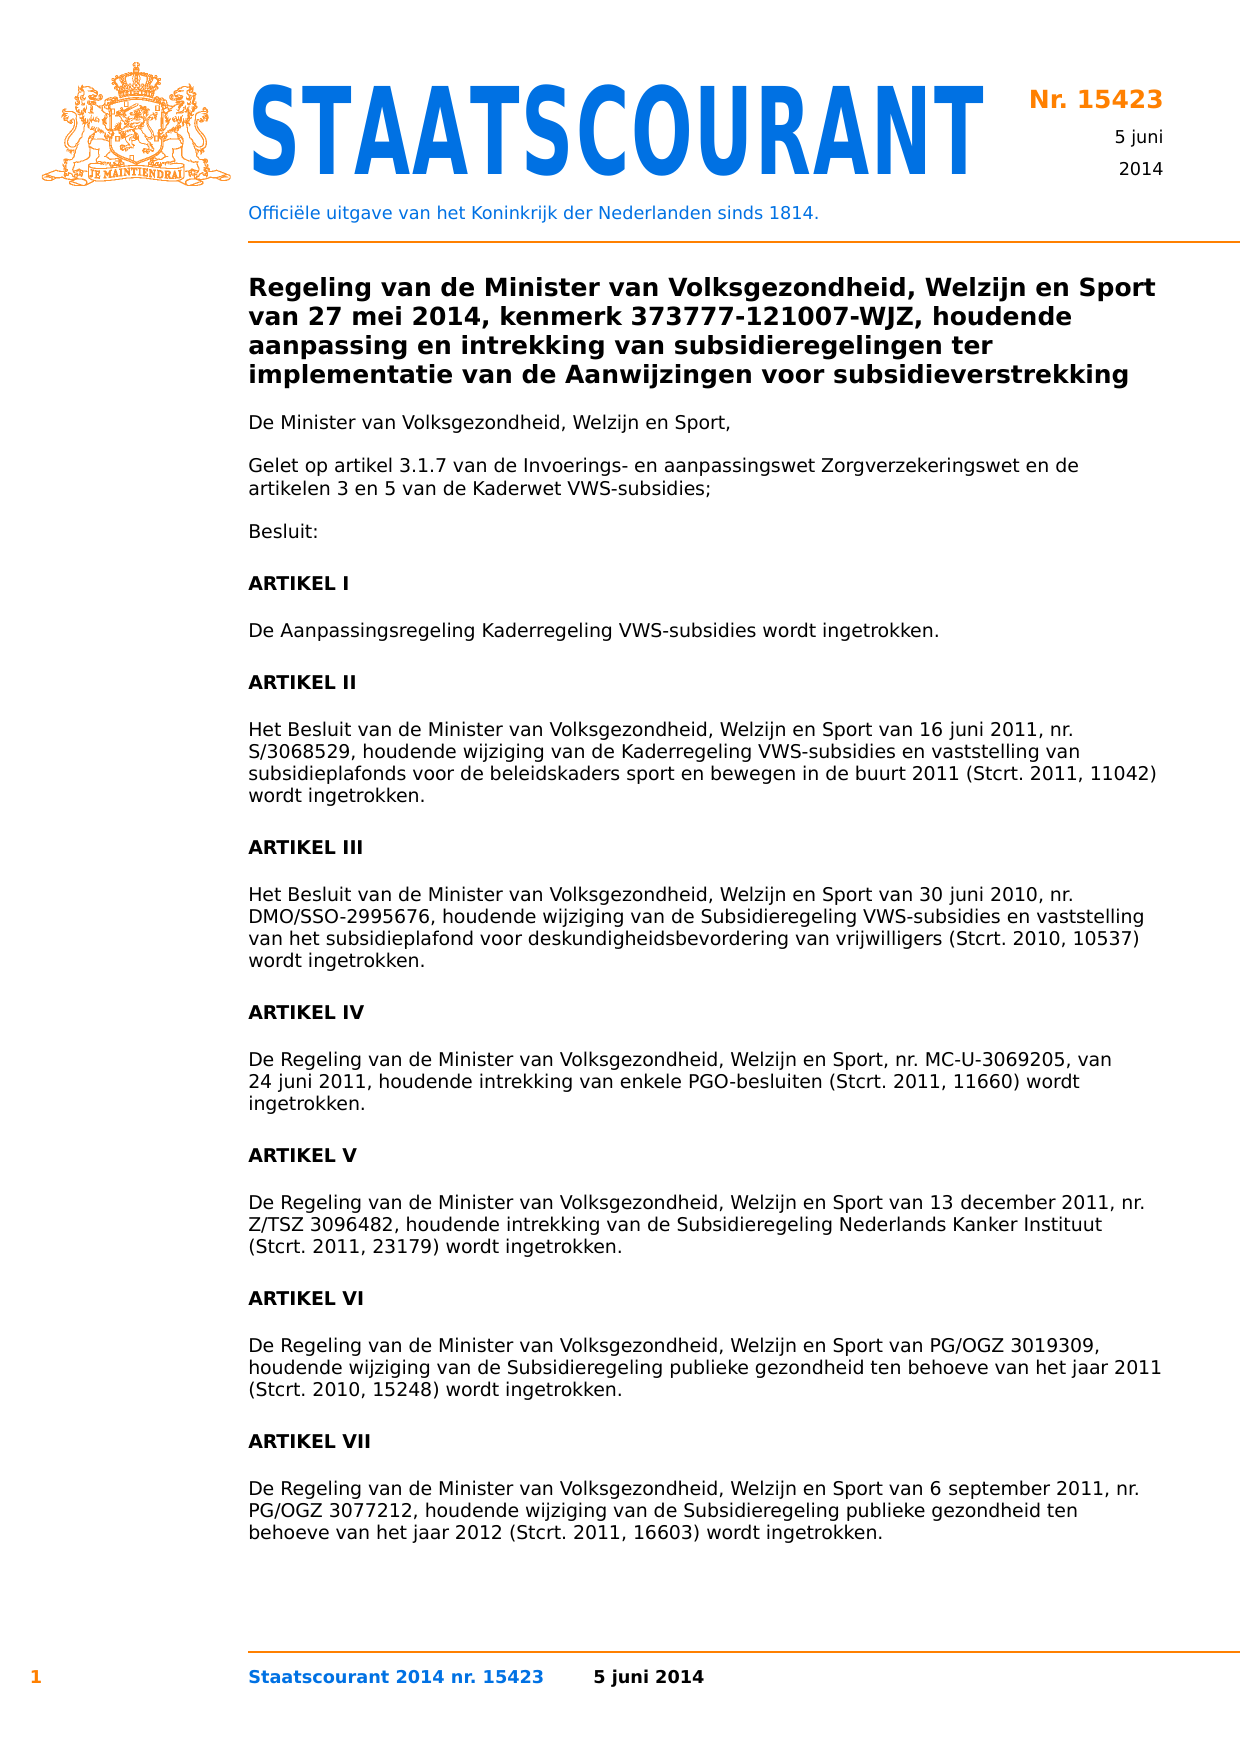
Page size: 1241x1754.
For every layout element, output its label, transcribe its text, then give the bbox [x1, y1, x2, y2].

text De Regeling van de Minister van Volksgezondheid, Welzijn en Sport van 13 december 2011, nr. Z/TSZ 3096482, houdende intrekking van de Subsidieregeling Nederlands Kanker Instituut (Stcrt. 2011, 23179) wordt ingetrokken. [248, 1192, 1163, 1258]
table_header Nr. 15423 [998, 62, 1240, 121]
text Het Besluit van de Minister van Volksgezondheid, Welzijn en Sport van 16 juni 2011, nr. S/3068529, houdende wijziging van de Kaderregeling VWS-subsidies en vaststelling van subsidieplafonds voor de beleidskaders sport en bewegen in de buurt 2011 (Stcrt. 2011, 11042) wordt ingetrokken. [248, 719, 1163, 807]
subtitle ARTIKEL IV [248, 1002, 1163, 1024]
subtitle ARTIKEL VII [248, 1431, 1163, 1453]
text De Regeling van de Minister van Volksgezondheid, Welzijn en Sport van PG/OGZ 3019309, houdende wijziging van de Subsidieregeling publieke gezondheid ten behoeve van het jaar 2011 (Stcrt. 2010, 15248) wordt ingetrokken. [248, 1335, 1163, 1401]
picture [41, 62, 231, 186]
subtitle ARTIKEL III [248, 837, 1163, 859]
table_cell Officiële uitgave van het Koninkrijk der Nederlanden sinds 1814. [248, 203, 1240, 241]
text Besluit: [248, 521, 1163, 543]
subtitle Regeling van de Minister van Volksgezondheid, Welzijn en Sport van 27 mei 2014, kenmerk 373777-121007-WJZ, houdende aanpassing en intrekking van subsidieregelingen ter implementatie van de Aanwijzingen voor subsidieverstrekking [248, 273, 1163, 390]
table_header STAATSCOURANT [248, 62, 998, 203]
subtitle ARTIKEL II [248, 672, 1163, 694]
table_header [25, 62, 248, 241]
subtitle ARTIKEL VI [248, 1288, 1163, 1310]
text De Minister van Volksgezondheid, Welzijn en Sport, [248, 412, 1163, 433]
text De Aanpassingsregeling Kaderregeling VWS-subsidies wordt ingetrokken. [248, 620, 1163, 642]
text De Regeling van de Minister van Volksgezondheid, Welzijn en Sport van 6 september 2011, nr. PG/OGZ 3077212, houdende wijziging van de Subsidieregeling publieke gezondheid ten behoeve van het jaar 2012 (Stcrt. 2011, 16603) wordt ingetrokken. [248, 1478, 1163, 1544]
table_cell 5 juni [998, 121, 1240, 153]
text Het Besluit van de Minister van Volksgezondheid, Welzijn en Sport van 30 juni 2010, nr. DMO/SSO-2995676, houdende wijziging van de Subsidieregeling VWS-subsidies en vaststelling van het subsidieplafond voor deskundigheidsbevordering van vrijwilligers (Stcrt. 2010, 10537) wordt ingetrokken. [248, 884, 1163, 972]
subtitle ARTIKEL I [248, 573, 1163, 595]
text De Regeling van de Minister van Volksgezondheid, Welzijn en Sport, nr. MC-U-3069205, van 24 juni 2011, houdende intrekking van enkele PGO-besluiten (Stcrt. 2011, 11660) wordt ingetrokken. [248, 1049, 1163, 1115]
subtitle ARTIKEL V [248, 1145, 1163, 1167]
table_cell 2014 [998, 153, 1240, 203]
text Gelet op artikel 3.1.7 van de Invoerings- en aanpassingswet Zorgverzekeringswet en de artikelen 3 en 5 van de Kaderwet VWS-subsidies; [248, 455, 1163, 499]
